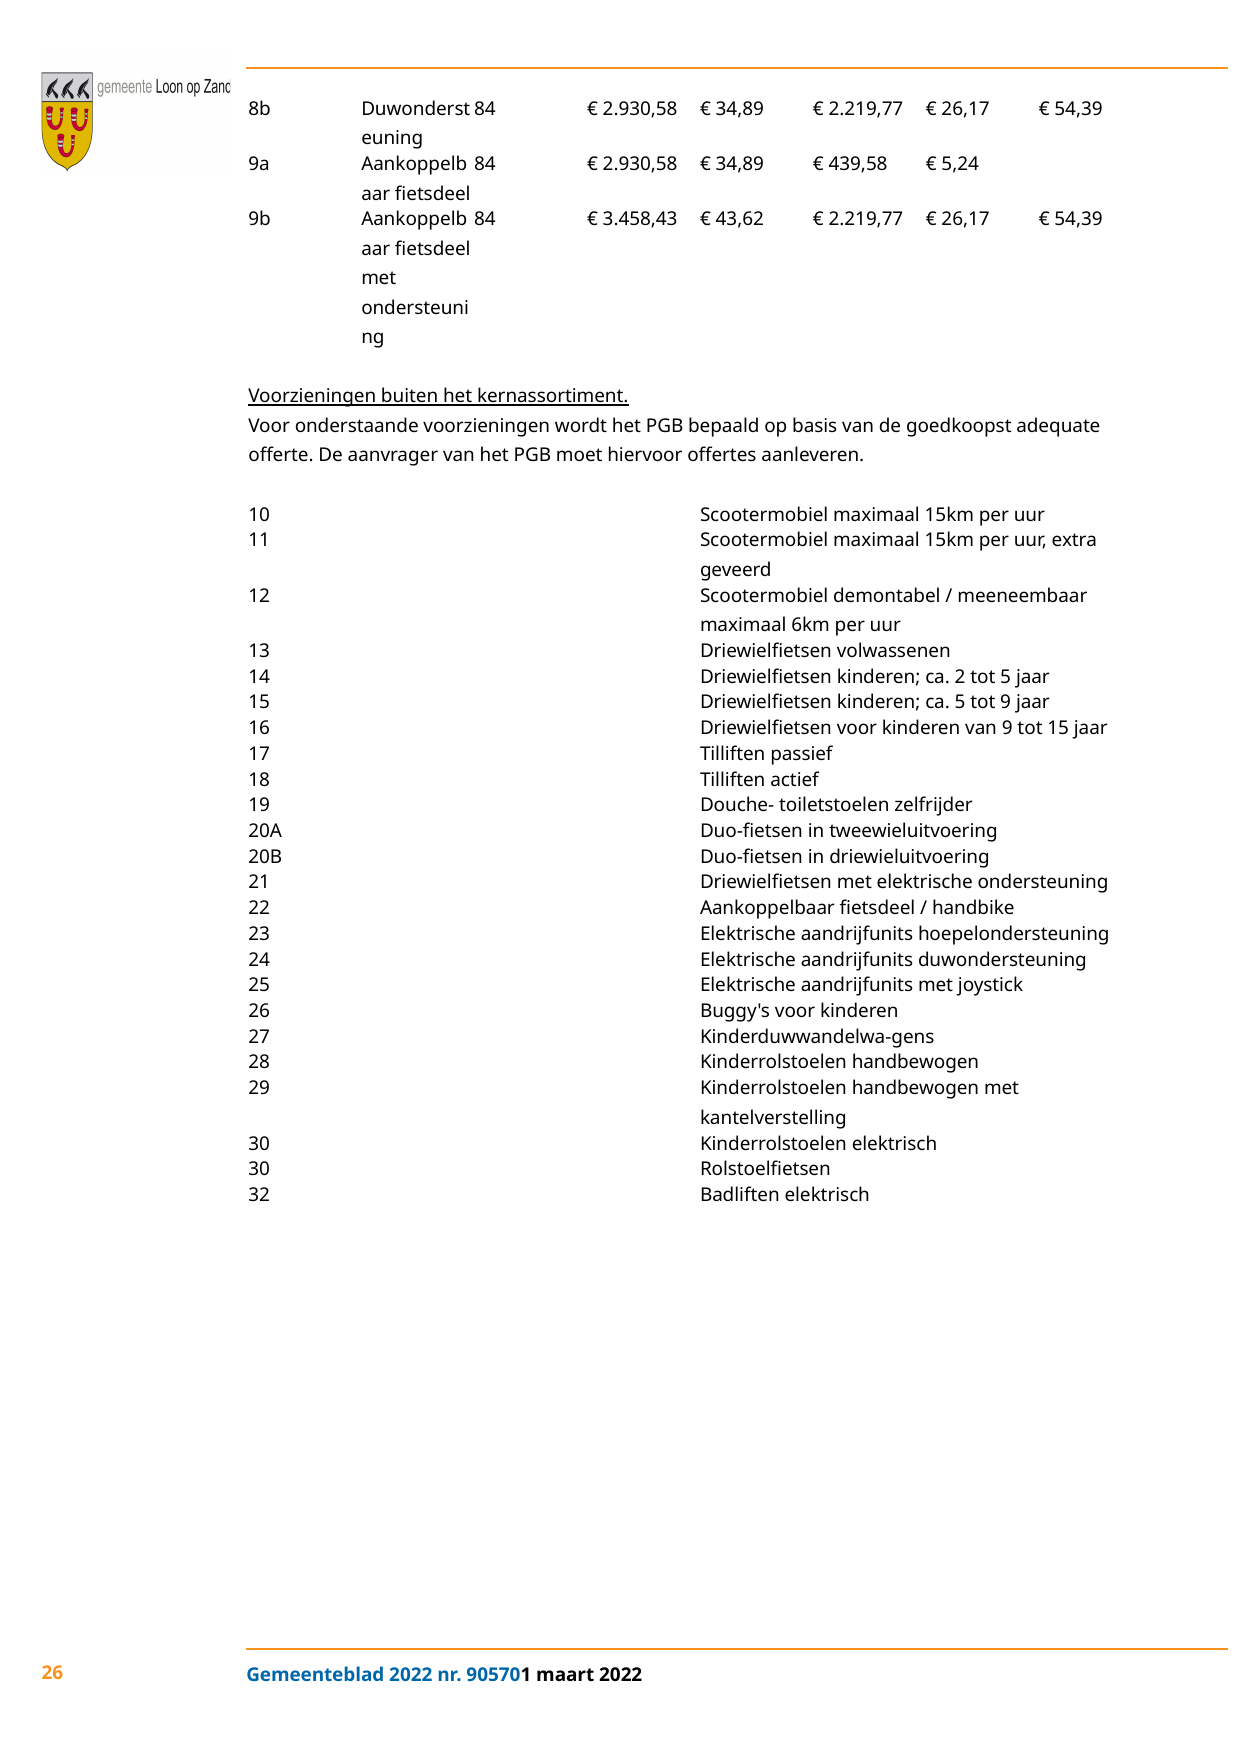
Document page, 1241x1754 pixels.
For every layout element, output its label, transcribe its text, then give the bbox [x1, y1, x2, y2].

table_cell 19 [248, 791, 700, 817]
table_cell Aankoppelbaar fietsdeel [361, 150, 474, 205]
table_cell Driewielfietsen kinderen; ca. 2 tot 5 jaar [700, 663, 1152, 688]
table_cell € 2.219,77 [813, 205, 926, 349]
table_cell Kinderrolstoelen handbewogen met kantelverstelling [700, 1075, 1152, 1130]
table_cell 28 [248, 1049, 700, 1074]
table_cell Driewielfietsen met elektrische ondersteuning [700, 869, 1152, 894]
table_cell 20A [248, 817, 700, 843]
table_cell Scootermobiel maximaal 15km per uur, extra geveerd [700, 526, 1152, 582]
picture [41, 47, 231, 172]
table_cell 21 [248, 869, 700, 894]
table_cell 20B [248, 843, 700, 869]
table_cell € 3.458,43 [587, 205, 700, 349]
table_cell 32 [248, 1181, 700, 1207]
table_cell 84 [474, 150, 587, 205]
table_cell 8b [248, 95, 361, 150]
table_cell 22 [248, 894, 700, 920]
table_cell Buggy's voor kinderen [700, 997, 1152, 1023]
table_cell Kinderrolstoelen handbewogen [700, 1049, 1152, 1074]
table_cell Tilliften actief [700, 766, 1152, 791]
table_cell 17 [248, 740, 700, 766]
table_cell 11 [248, 526, 700, 582]
table_cell 18 [248, 766, 700, 791]
table_cell 12 [248, 582, 700, 637]
table_header Scootermobiel maximaal 15km per uur [700, 501, 1152, 526]
table_cell 30 [248, 1130, 700, 1156]
table_header 10 [248, 501, 700, 526]
table_cell € 43,62 [700, 205, 813, 349]
text Voor onderstaande voorzieningen wordt het PGB bepaald op basis van de goedkoopst adequate offerte. De aanvrager van het PGB moet hiervoor offertes aanleveren. [248, 412, 1152, 467]
table_cell Duo-fietsen in driewieluitvoering [700, 843, 1152, 869]
table_cell 15 [248, 689, 700, 714]
table_cell 26 [248, 997, 700, 1023]
table_cell € 54,39 [1039, 205, 1152, 349]
table_cell 30 [248, 1156, 700, 1181]
table_cell Tilliften passief [700, 740, 1152, 766]
table_cell Douche- toiletstoelen zelfrijder [700, 791, 1152, 817]
table_cell [1039, 150, 1152, 205]
table_cell € 34,89 [700, 95, 813, 150]
table_cell Badliften elektrisch [700, 1181, 1152, 1207]
text Voorzieningen buiten het kernassortiment. [248, 382, 1152, 408]
table_cell 25 [248, 972, 700, 997]
table_cell 16 [248, 714, 700, 740]
table_cell 13 [248, 637, 700, 663]
table_cell € 2.219,77 [813, 95, 926, 150]
table_cell Elektrische aandrijfunits met joystick [700, 972, 1152, 997]
table_cell € 2.930,58 [587, 150, 700, 205]
table_cell € 2.930,58 [587, 95, 700, 150]
table_cell Kinderduwwandelwa-gens [700, 1023, 1152, 1049]
table_cell Elektrische aandrijfunits hoepelondersteuning [700, 920, 1152, 946]
table_cell Aankoppelbaar fietsdeel / handbike [700, 894, 1152, 920]
table_cell Rolstoelfietsen [700, 1156, 1152, 1181]
table_cell 27 [248, 1023, 700, 1049]
table_cell Driewielfietsen voor kinderen van 9 tot 15 jaar [700, 714, 1152, 740]
table_cell Driewielfietsen kinderen; ca. 5 tot 9 jaar [700, 689, 1152, 714]
table_cell 23 [248, 920, 700, 946]
table_cell 9b [248, 205, 361, 349]
table_cell € 26,17 [926, 95, 1038, 150]
table_cell € 26,17 [926, 205, 1038, 349]
table_cell 84 [474, 205, 587, 349]
table_cell € 439,58 [813, 150, 926, 205]
table_cell 84 [474, 95, 587, 150]
table_cell 29 [248, 1075, 700, 1130]
table_cell Elektrische aandrijfunits duwondersteuning [700, 946, 1152, 972]
table_cell 24 [248, 946, 700, 972]
table_cell Scootermobiel demontabel / meeneembaar maximaal 6km per uur [700, 582, 1152, 637]
table_cell Kinderrolstoelen elektrisch [700, 1130, 1152, 1156]
table_cell Duwondersteuning [361, 95, 474, 150]
table_cell Duo-fietsen in tweewieluitvoering [700, 817, 1152, 843]
table_cell € 5,24 [926, 150, 1038, 205]
table_cell Driewielfietsen volwassenen [700, 637, 1152, 663]
table_cell 9a [248, 150, 361, 205]
table_cell Aankoppelbaar fietsdeel met ondersteuning [361, 205, 474, 349]
table_cell € 54,39 [1039, 95, 1152, 150]
table_cell € 34,89 [700, 150, 813, 205]
table_cell 14 [248, 663, 700, 688]
